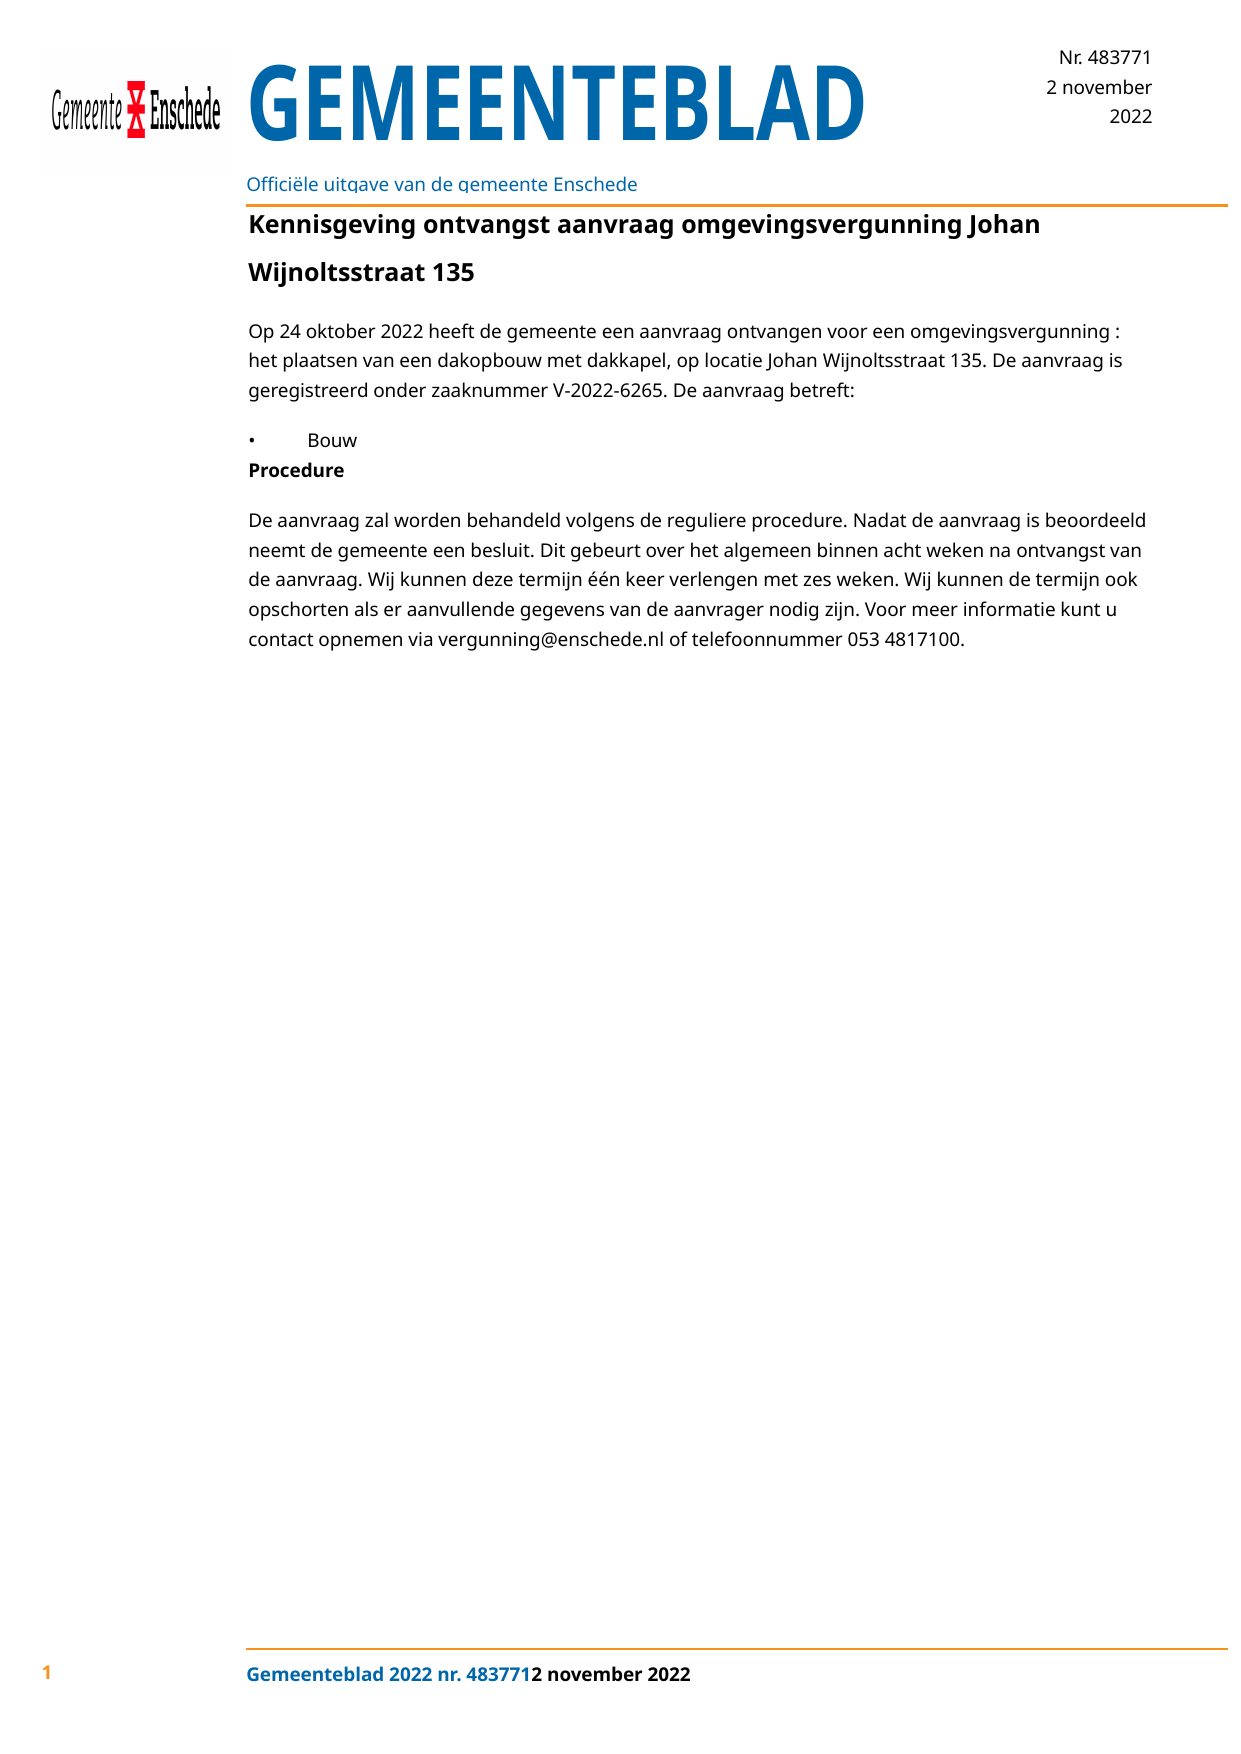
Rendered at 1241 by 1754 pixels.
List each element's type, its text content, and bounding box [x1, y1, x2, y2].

picture [41, 47, 231, 172]
text Procedure [248, 457, 1152, 483]
text Kennisgeving ontvangst aanvraag omgevingsvergunning Johan Wijnoltsstraat 135 [248, 207, 1152, 288]
list Bouw [248, 427, 1152, 453]
text Op 24 oktober 2022 heeft de gemeente een aanvraag ontvangen voor een omgevingsvergunning : het plaatsen van een dakopbouw met dakkapel, op locatie Johan Wijnoltsstraat 135. De aanvraag is geregistreerd onder zaaknummer V-2022-6265. De aanvraag betreft: [248, 318, 1152, 403]
text De aanvraag zal worden behandeld volgens de reguliere procedure. Nadat de aanvraag is beoordeeld neemt de gemeente een besluit. Dit gebeurt over het algemeen binnen acht weken na ontvangst van de aanvraag. Wij kunnen deze termijn één keer verlengen met zes weken. Wij kunnen de termijn ook opschorten als er aanvullende gegevens van de aanvrager nodig zijn. Voor meer informatie kunt u contact opnemen via vergunning@enschede.nl of telefoonnummer 053 4817100. [248, 507, 1152, 652]
